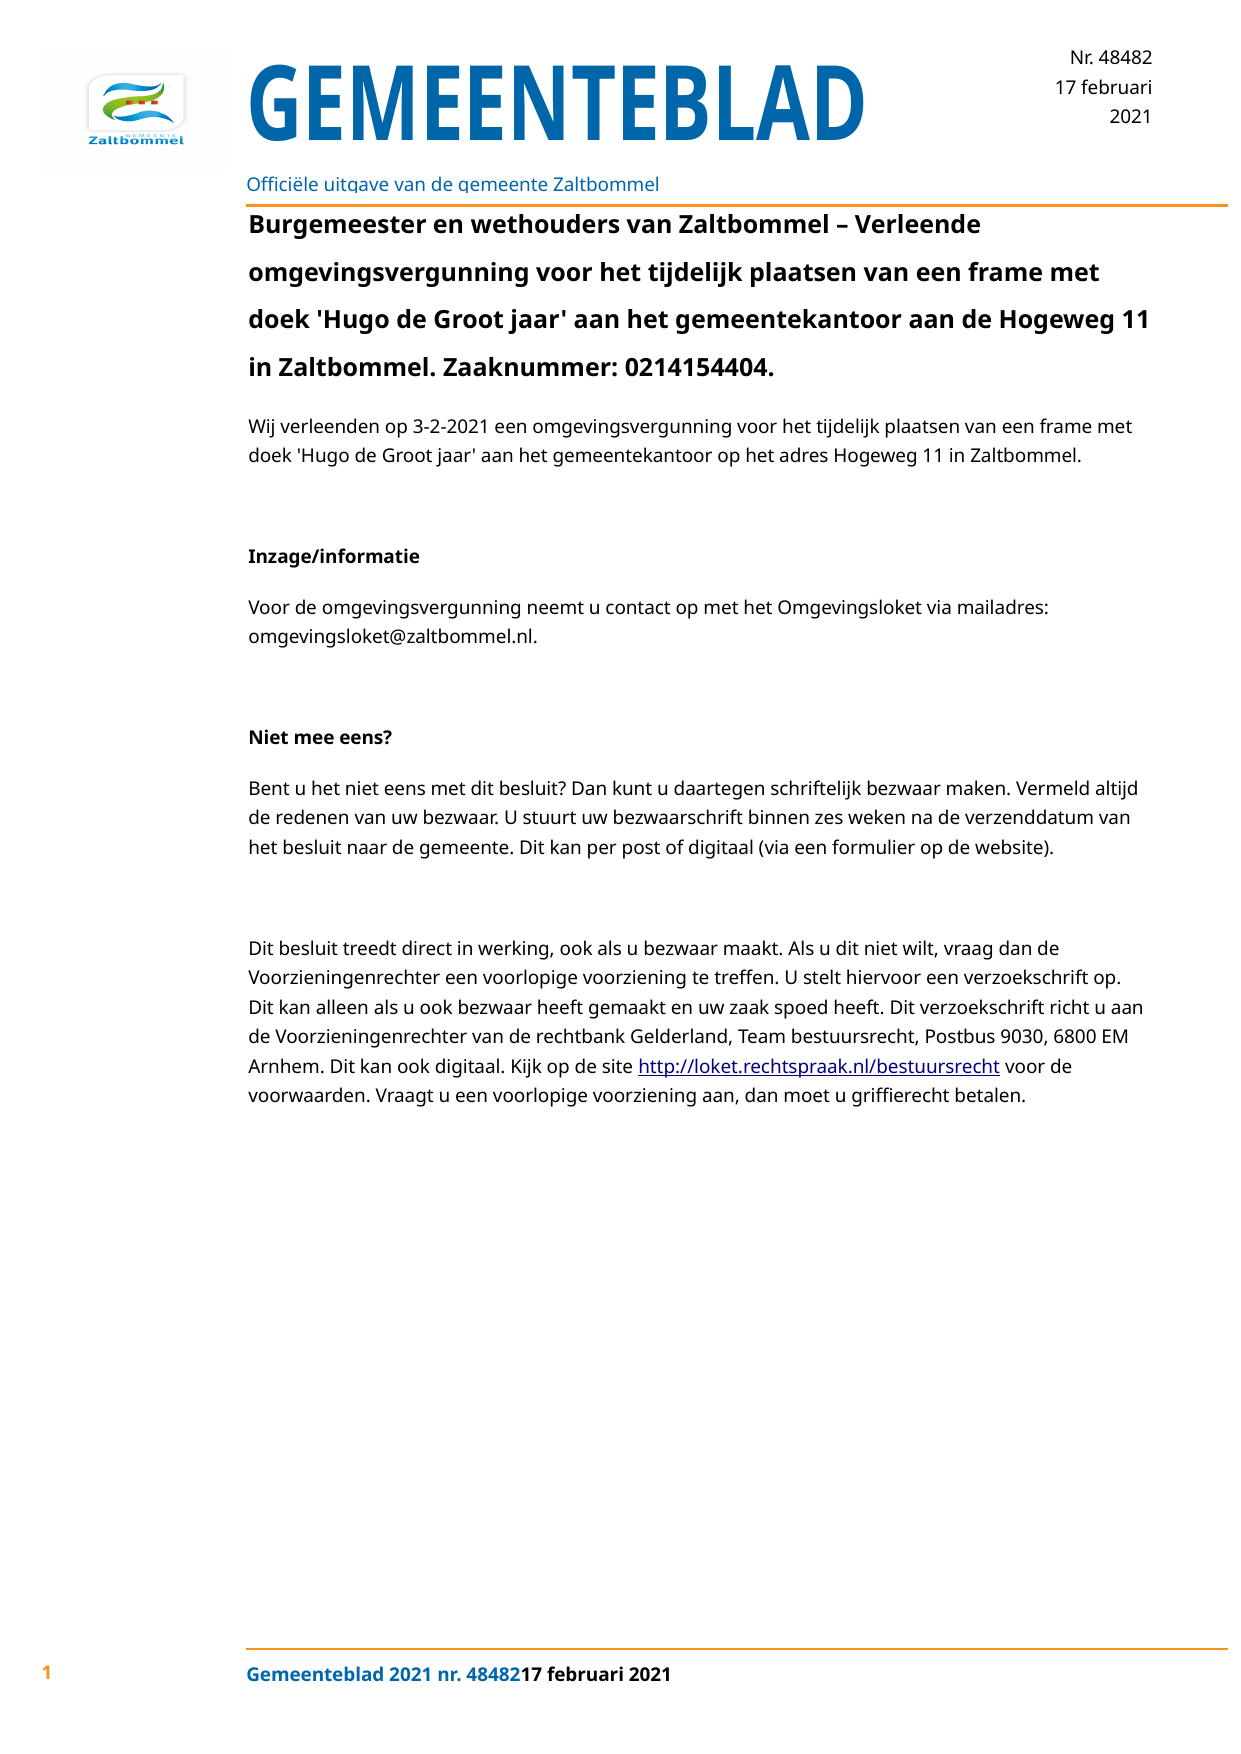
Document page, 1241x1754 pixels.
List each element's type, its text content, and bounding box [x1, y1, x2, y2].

text Burgemeester en wethouders van Zaltbommel – Verleende omgevingsvergunning voor het tijdelijk plaatsen van een frame met doek 'Hugo de Groot jaar' aan het gemeentekantoor aan de Hogeweg 11 in Zaltbommel. Zaaknummer: 0214154404. [248, 207, 1152, 384]
text Wij verleenden op 3-2-2021 een omgevingsvergunning voor het tijdelijk plaatsen van een frame met doek 'Hugo de Groot jaar' aan het gemeentekantoor op het adres Hogeweg 11 in Zaltbommel. [248, 413, 1152, 468]
text Voor de omgevingsvergunning neemt u contact op met het Omgevingsloket via mailadres: omgevingsloket@zaltbommel.nl. [248, 594, 1152, 649]
text Inzage/informatie [248, 543, 1152, 569]
text Bent u het niet eens met dit besluit? Dan kunt u daartegen schriftelijk bezwaar maken. Vermeld altijd de redenen van uw bezwaar. U stuurt uw bezwaarschrift binnen zes weken na de verzenddatum van het besluit naar de gemeente. Dit kan per post of digitaal (via een formulier op de website). [248, 775, 1152, 860]
picture [41, 47, 231, 172]
text Dit besluit treedt direct in werking, ook als u bezwaar maakt. Als u dit niet wilt, vraag dan de Voorzieningenrechter een voorlopige voorziening te treffen. U stelt hiervoor een verzoekschrift op. Dit kan alleen als u ook bezwaar heeft gemaakt en uw zaak spoed heeft. Dit verzoekschrift richt u aan de Voorzieningenrechter van de rechtbank Gelderland, Team bestuursrecht, Postbus 9030, 6800 EM Arnhem. Dit kan ook digitaal. Kijk op de site http://loket.rechtspraak.nl/bestuursrecht voor de voorwaarden. Vraagt u een voorlopige voorziening aan, dan moet u griffierecht betalen. [248, 935, 1152, 1108]
text Niet mee eens? [248, 724, 1152, 750]
